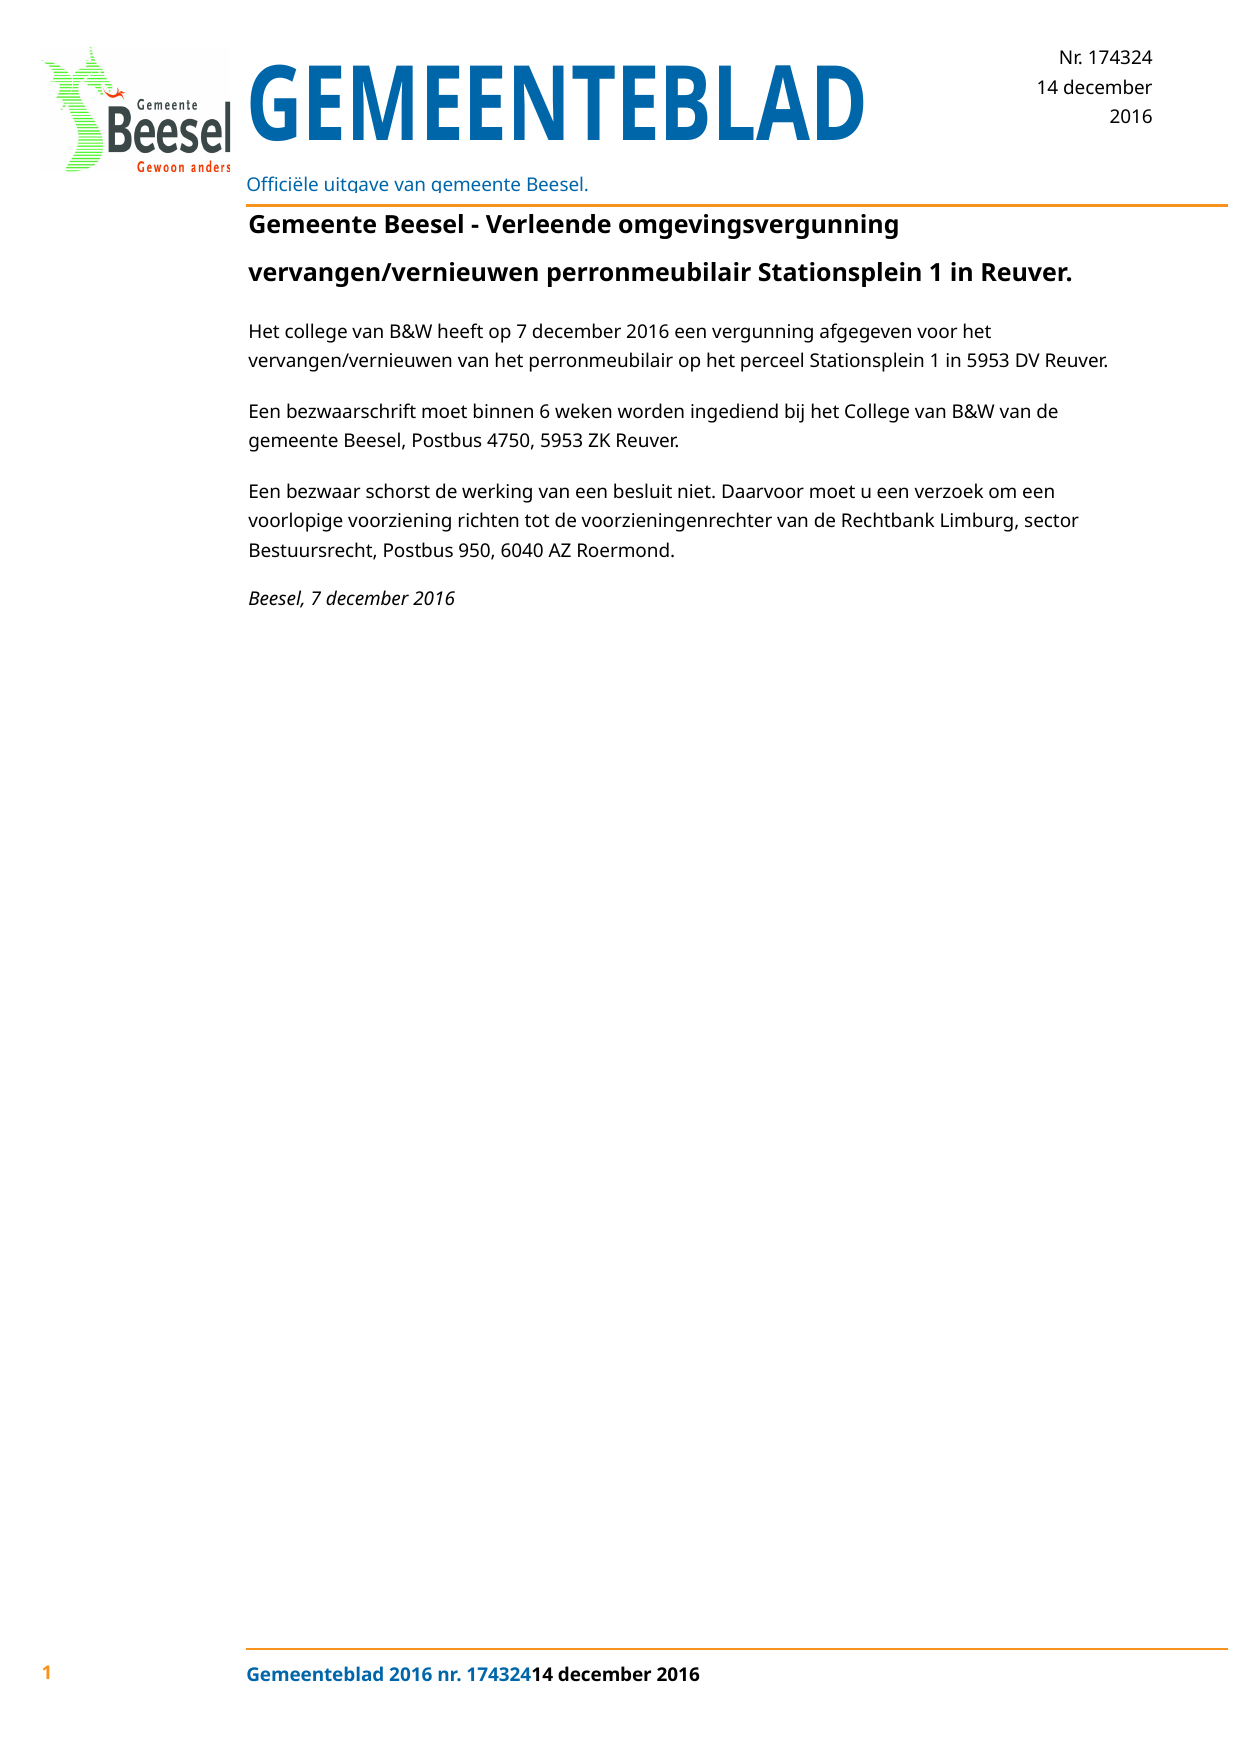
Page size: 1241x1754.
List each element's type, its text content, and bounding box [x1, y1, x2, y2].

text Een bezwaar schorst de werking van een besluit niet. Daarvoor moet u een verzoek om een voorlopige voorziening richten tot de voorzieningenrechter van de Rechtbank Limburg, sector Bestuursrecht, Postbus 950, 6040 AZ Roermond. [248, 478, 1152, 563]
picture [41, 47, 231, 172]
text Gemeente Beesel - Verleende omgevingsvergunning vervangen/vernieuwen perronmeubilair Stationsplein 1 in Reuver. [248, 207, 1152, 288]
text Een bezwaarschrift moet binnen 6 weken worden ingediend bij het College van B&W van de gemeente Beesel, Postbus 4750, 5953 ZK Reuver. [248, 398, 1152, 453]
text Beesel, 7 december 2016 [248, 585, 1152, 611]
text Het college van B&W heeft op 7 december 2016 een vergunning afgegeven voor het vervangen/vernieuwen van het perronmeubilair op het perceel Stationsplein 1 in 5953 DV Reuver. [248, 318, 1152, 373]
